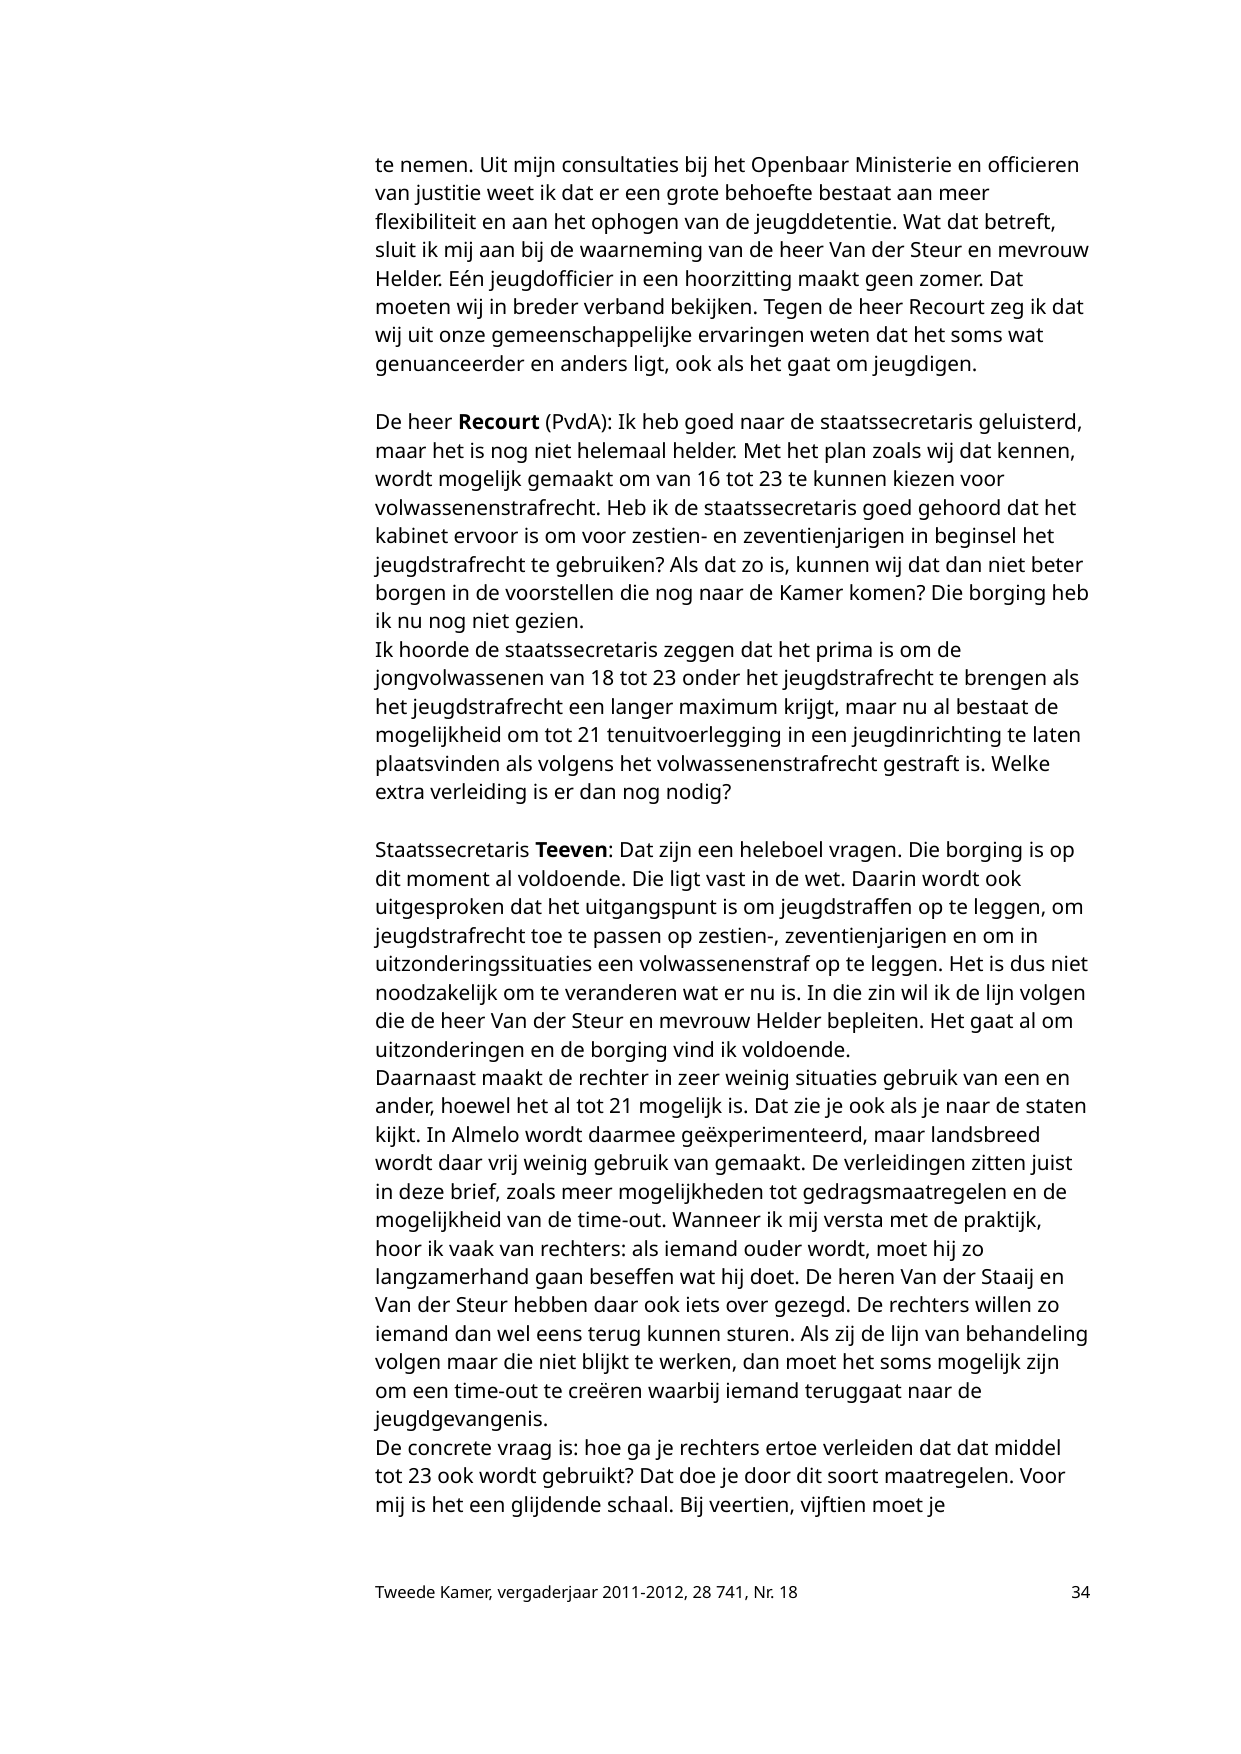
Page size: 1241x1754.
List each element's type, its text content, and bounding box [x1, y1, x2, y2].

text Staatssecretaris Teeven: Dat zijn een heleboel vragen. Die borging is op dit moment al voldoende. Die ligt vast in de wet. Daarin wordt ook uitgesproken dat het uitgangspunt is om jeugdstraffen op te leggen, om jeugdstrafrecht toe te passen op zestien-, zeventienjarigen en om in uitzonderingssituaties een volwassenenstraf op te leggen. Het is dus niet noodzakelijk om te veranderen wat er nu is. In die zin wil ik de lijn volgen die de heer Van der Steur en mevrouw Helder bepleiten. Het gaat al om uitzonderingen en de borging vind ik voldoende. [375, 836, 1090, 1063]
text Ik hoorde de staatssecretaris zeggen dat het prima is om de jongvolwassenen van 18 tot 23 onder het jeugdstrafrecht te brengen als het jeugdstrafrecht een langer maximum krijgt, maar nu al bestaat de mogelijkheid om tot 21 tenuitvoerlegging in een jeugdinrichting te laten plaatsvinden als volgens het volwassenenstrafrecht gestraft is. Welke extra verleiding is er dan nog nodig? [375, 635, 1090, 806]
text De concrete vraag is: hoe ga je rechters ertoe verleiden dat dat middel tot 23 ook wordt gebruikt? Dat doe je door dit soort maatregelen. Voor mij is het een glijdende schaal. Bij veertien, vijftien moet je [375, 1433, 1090, 1518]
text De heer Recourt (PvdA): Ik heb goed naar de staatssecretaris geluisterd, maar het is nog niet helemaal helder. Met het plan zoals wij dat kennen, wordt mogelijk gemaakt om van 16 tot 23 te kunnen kiezen voor volwassenenstrafrecht. Heb ik de staatssecretaris goed gehoord dat het kabinet ervoor is om voor zestien- en zeventienjarigen in beginsel het jeugdstrafrecht te gebruiken? Als dat zo is, kunnen wij dat dan niet beter borgen in de voorstellen die nog naar de Kamer komen? Die borging heb ik nu nog niet gezien. [375, 407, 1090, 635]
text Daarnaast maakt de rechter in zeer weinig situaties gebruik van een en ander, hoewel het al tot 21 mogelijk is. Dat zie je ook als je naar de staten kijkt. In Almelo wordt daarmee geëxperimenteerd, maar landsbreed wordt daar vrij weinig gebruik van gemaakt. De verleidingen zitten juist in deze brief, zoals meer mogelijkheden tot gedragsmaatregelen en de mogelijkheid van de time-out. Wanneer ik mij versta met de praktijk, hoor ik vaak van rechters: als iemand ouder wordt, moet hij zo langzamerhand gaan beseffen wat hij doet. De heren Van der Staaij en Van der Steur hebben daar ook iets over gezegd. De rechters willen zo iemand dan wel eens terug kunnen sturen. Als zij de lijn van behandeling volgen maar die niet blijkt te werken, dan moet het soms mogelijk zijn om een time-out te creëren waarbij iemand teruggaat naar de jeugdgevangenis. [375, 1063, 1090, 1433]
text te nemen. Uit mijn consultaties bij het Openbaar Ministerie en officieren van justitie weet ik dat er een grote behoefte bestaat aan meer flexibiliteit en aan het ophogen van de jeugddetentie. Wat dat betreft, sluit ik mij aan bij de waarneming van de heer Van der Steur en mevrouw Helder. Eén jeugdofficier in een hoorzitting maakt geen zomer. Dat moeten wij in breder verband bekijken. Tegen de heer Recourt zeg ik dat wij uit onze gemeenschappelijke ervaringen weten dat het soms wat genuanceerder en anders ligt, ook als het gaat om jeugdigen. [375, 150, 1090, 377]
